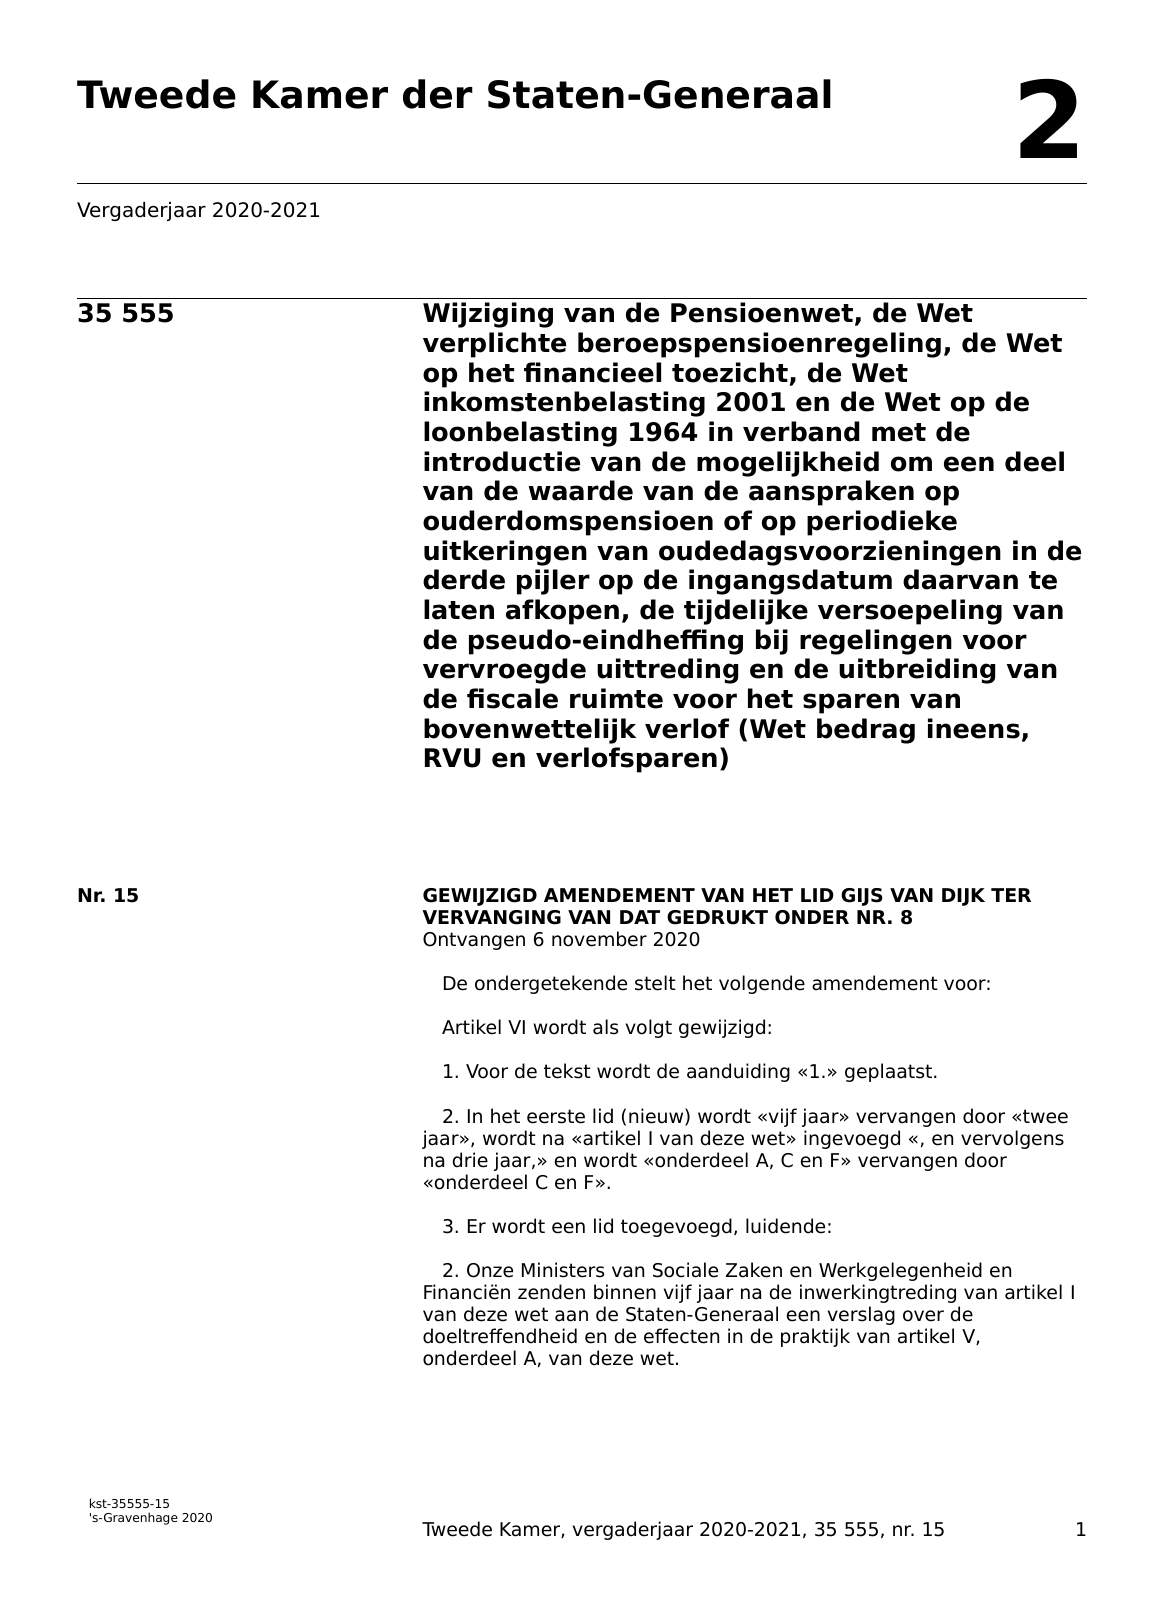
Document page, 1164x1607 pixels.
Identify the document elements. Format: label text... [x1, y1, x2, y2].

text kst-35555-15 [88, 1497, 323, 1511]
text Artikel VI wordt als volgt gewijzigd: [422, 1017, 1087, 1039]
subtitle 35 555 Wijziging van de Pensioenwet, de Wet verplichte beroepspensioenregeling, de Wet op het financieel toezicht, de Wet inkomstenbelasting 2001 en de Wet op de loonbelasting 1964 in verband met de introductie van de mogelijkheid om een deel van de waarde van de aanspraken op ouderdomspensioen of op periodieke uitkeringen van oudedagsvoorzieningen in de derde pijler op de ingangsdatum daarvan te laten afkopen, de tijdelijke versoepeling van de pseudo-eindheffing bij regelingen voor vervroegde uittreding en de uitbreiding van de fiscale ruimte voor het sparen van bovenwettelijk verlof (Wet bedrag ineens, RVU en verlofsparen) [77, 299, 1087, 774]
text 3. Er wordt een lid toegevoegd, luidende: [422, 1216, 1087, 1238]
text 1. Voor de tekst wordt de aanduiding «1.» geplaatst. [422, 1061, 1087, 1083]
table_header Tweede Kamer der Staten-Generaal [77, 59, 886, 183]
table_cell Vergaderjaar 2020-2021 [77, 184, 1087, 298]
subtitle Nr. 15 GEWIJZIGD AMENDEMENT VAN HET LID GIJS VAN DIJK TER VERVANGING VAN DAT GEDRUKT ONDER NR. 8 [77, 885, 1087, 929]
text 's-Gravenhage 2020 [88, 1511, 323, 1525]
text 2. In het eerste lid (nieuw) wordt «vijf jaar» vervangen door «twee jaar», wordt na «artikel I van deze wet» ingevoegd «, en vervolgens na drie jaar,» en wordt «onderdeel A, C en F» vervangen door «onderdeel C en F». [422, 1106, 1087, 1193]
text De ondergetekende stelt het volgende amendement voor: [422, 973, 1087, 995]
text Ontvangen 6 november 2020 [422, 929, 1087, 951]
text 2. Onze Ministers van Sociale Zaken en Werkgelegenheid en Financiën zenden binnen vijf jaar na de inwerkingtreding van artikel I van deze wet aan de Staten-Generaal een verslag over de doeltreffendheid en de effecten in de praktijk van artikel V, onderdeel A, van deze wet. [422, 1260, 1087, 1370]
table_header 2 [886, 59, 1087, 183]
